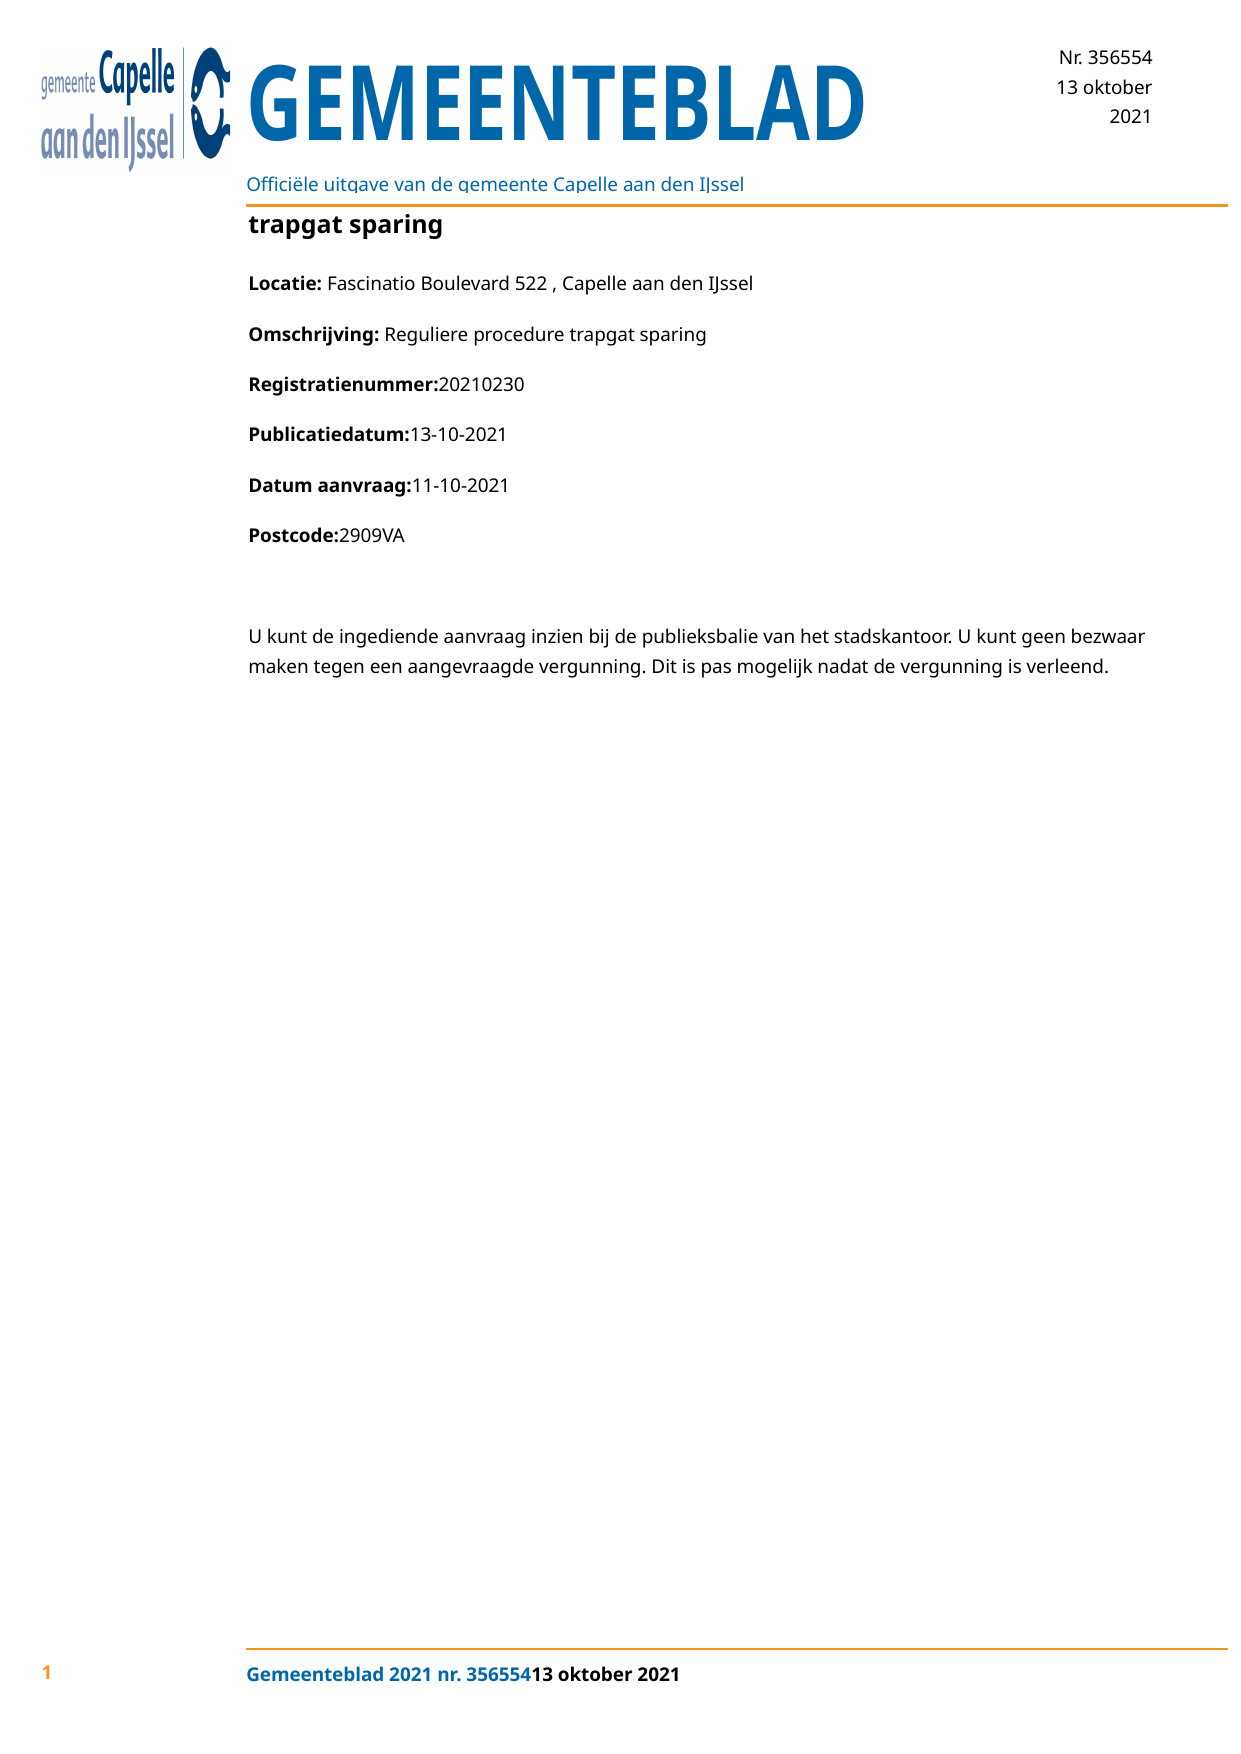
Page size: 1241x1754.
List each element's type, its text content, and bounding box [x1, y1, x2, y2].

text Locatie: Fascinatio Boulevard 522 , Capelle aan den IJssel [248, 270, 1152, 296]
picture [41, 47, 231, 172]
text Omschrijving: Reguliere procedure trapgat sparing [248, 321, 1152, 346]
text Registratienummer:20210230 [248, 371, 1152, 397]
text Postcode:2909VA [248, 522, 1152, 548]
text U kunt de ingediende aanvraag inzien bij de publieksbalie van het stadskantoor. U kunt geen bezwaar maken tegen een aangevraagde vergunning. Dit is pas mogelijk nadat de vergunning is verleend. [248, 623, 1152, 678]
text Publicatiedatum:13-10-2021 [248, 422, 1152, 447]
text Datum aanvraag:11-10-2021 [248, 472, 1152, 498]
text trapgat sparing [248, 207, 1152, 241]
